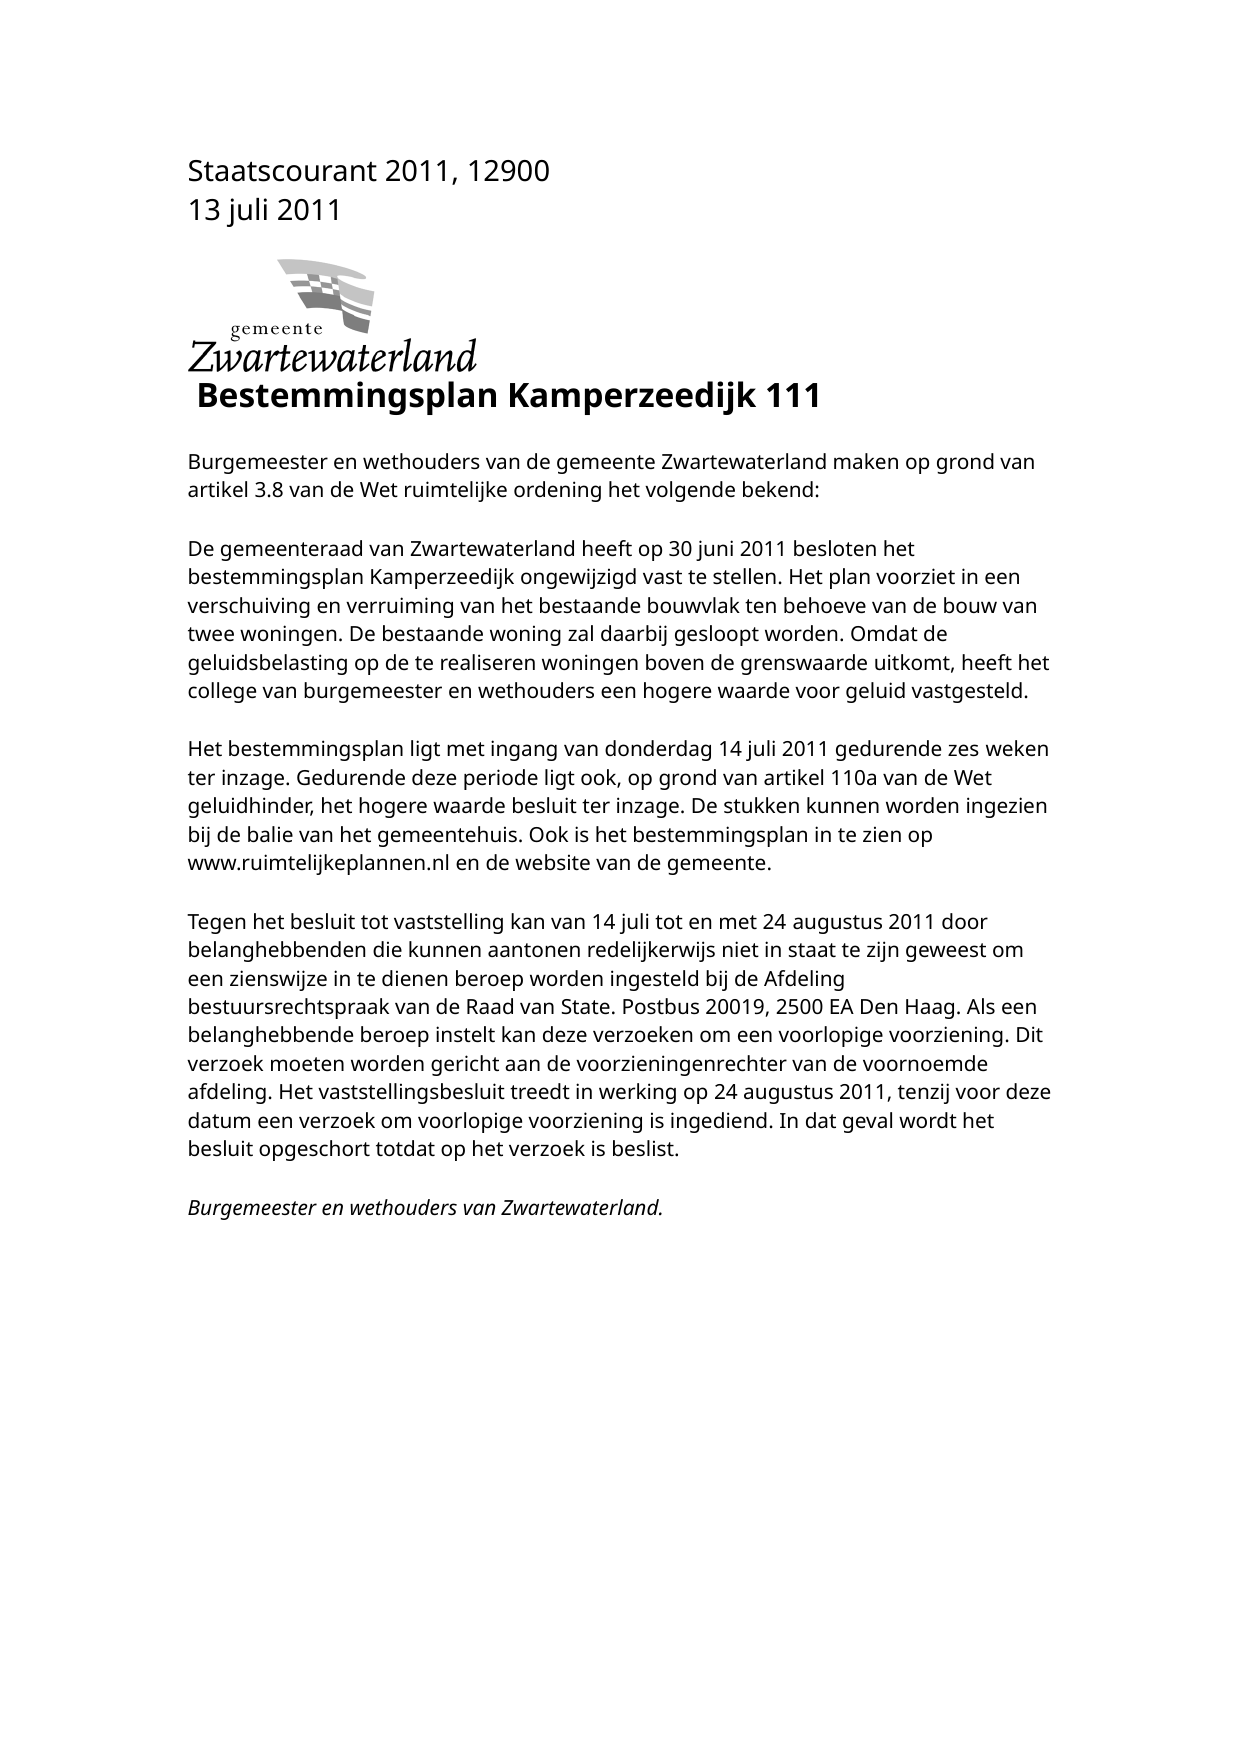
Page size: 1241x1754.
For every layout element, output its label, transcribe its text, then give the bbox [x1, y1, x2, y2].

text Burgemeester en wethouders van Zwartewaterland. [187, 1193, 1053, 1221]
text De gemeenteraad van Zwartewaterland heeft op 30 juni 2011 besloten het bestemmingsplan Kamperzeedijk ongewijzigd vast te stellen. Het plan voorziet in een verschuiving en verruiming van het bestaande bouwvlak ten behoeve van de bouw van twee woningen. De bestaande woning zal daarbij gesloopt worden. Omdat de geluidsbelasting op de te realiseren woningen boven de grenswaarde uitkomt, heeft het college van burgemeester en wethouders een hogere waarde voor geluid vastgesteld. [187, 534, 1053, 704]
picture [187, 258, 477, 372]
subtitle Bestemmingsplan Kamperzeedijk 111 [187, 271, 1053, 417]
text Burgemeester en wethouders van de gemeente Zwartewaterland maken op grond van artikel 3.8 van de Wet ruimtelijke ordening het volgende bekend: [187, 447, 1053, 504]
text Het bestemmingsplan ligt met ingang van donderdag 14 juli 2011 gedurende zes weken ter inzage. Gedurende deze periode ligt ook, op grond van artikel 110a van de Wet geluidhinder, het hogere waarde besluit ter inzage. De stukken kunnen worden ingezien bij de balie van het gemeentehuis. Ook is het bestemmingsplan in te zien op www.ruimtelijkeplannen.nl en de website van de gemeente. [187, 734, 1053, 877]
text Staatscourant 2011, 12900 [187, 150, 1053, 190]
text 13 juli 2011 [187, 190, 1053, 229]
text Tegen het besluit tot vaststelling kan van 14 juli tot en met 24 augustus 2011 door belanghebbenden die kunnen aantonen redelijkerwijs niet in staat te zijn geweest om een zienswijze in te dienen beroep worden ingesteld bij de Afdeling bestuursrechtspraak van de Raad van State. Postbus 20019, 2500 EA Den Haag. Als een belanghebbende beroep instelt kan deze verzoeken om een voorlopige voorziening. Dit verzoek moeten worden gericht aan de voorzieningenrechter van de voornoemde afdeling. Het vaststellingsbesluit treedt in werking op 24 augustus 2011, tenzij voor deze datum een verzoek om voorlopige voorziening is ingediend. In dat geval wordt het besluit opgeschort totdat op het verzoek is beslist. [187, 907, 1053, 1163]
